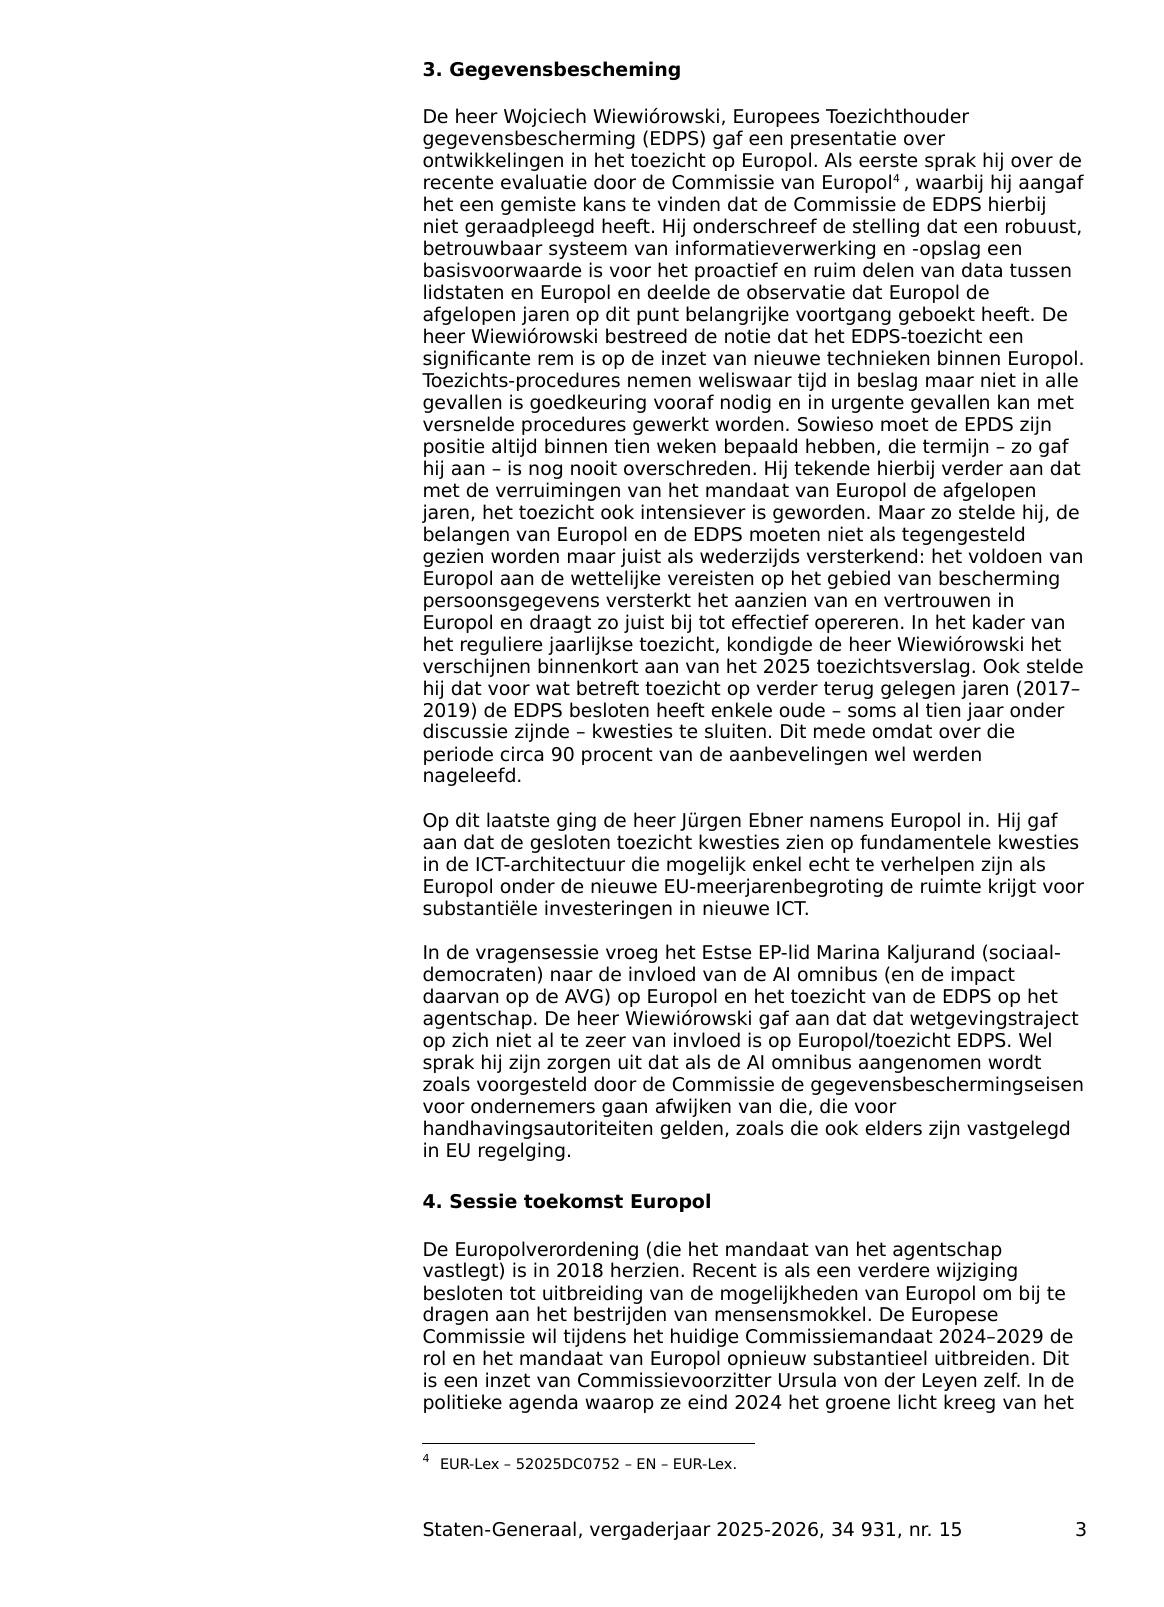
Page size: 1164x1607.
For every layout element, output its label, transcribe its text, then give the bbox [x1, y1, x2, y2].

subtitle 4. Sessie toekomst Europol [422, 1191, 1087, 1213]
text De heer Wojciech Wiewiórowski, Europees Toezichthouder gegevensbescherming (EDPS) gaf een presentatie over ontwikkelingen in het toezicht op Europol. Als eerste sprak hij over de recente evaluatie door de Commissie van Europol, waarbij hij aangaf het een gemiste kans te vinden dat de Commissie de EDPS hierbij niet geraadpleegd heeft. Hij onderschreef de stelling dat een robuust, betrouwbaar systeem van informatieverwerking en -opslag een basisvoorwaarde is voor het proactief en ruim delen van data tussen lidstaten en Europol en deelde de observatie dat Europol de afgelopen jaren op dit punt belangrijke voortgang geboekt heeft. De heer Wiewiórowski bestreed de notie dat het EDPS-toezicht een significante rem is op de inzet van nieuwe technieken binnen Europol. Toezichts-procedures nemen weliswaar tijd in beslag maar niet in alle gevallen is goedkeuring vooraf nodig en in urgente gevallen kan met versnelde procedures gewerkt worden. Sowieso moet de EPDS zijn positie altijd binnen tien weken bepaald hebben, die termijn – zo gaf hij aan – is nog nooit overschreden. Hij tekende hierbij verder aan dat met de verruimingen van het mandaat van Europol de afgelopen jaren, het toezicht ook intensiever is geworden. Maar zo stelde hij, de belangen van Europol en de EDPS moeten niet als tegengesteld gezien worden maar juist als wederzijds versterkend: het voldoen van Europol aan de wettelijke vereisten op het gebied van bescherming persoonsgegevens versterkt het aanzien van en vertrouwen in Europol en draagt zo juist bij tot effectief opereren. In het kader van het reguliere jaarlijkse toezicht, kondigde de heer Wiewiórowski het verschijnen binnenkort aan van het 2025 toezichtsverslag. Ook stelde hij dat voor wat betreft toezicht op verder terug gelegen jaren (2017–2019) de EDPS besloten heeft enkele oude – soms al tien jaar onder discussie zijnde – kwesties te sluiten. Dit mede omdat over die periode circa 90 procent van de aanbevelingen wel werden nageleefd. [422, 106, 1087, 787]
text In de vragensessie vroeg het Estse EP-lid Marina Kaljurand (sociaal-democraten) naar de invloed van de AI omnibus (en de impact daarvan op de AVG) op Europol en het toezicht van de EDPS op het agentschap. De heer Wiewiórowski gaf aan dat dat wetgevingstraject op zich niet al te zeer van invloed is op Europol/toezicht EDPS. Wel sprak hij zijn zorgen uit dat als de AI omnibus aangenomen wordt zoals voorgesteld door de Commissie de gegevensbeschermingseisen voor ondernemers gaan afwijken van die, die voor handhavingsautoriteiten gelden, zoals die ook elders zijn vastgelegd in EU regelging. [422, 942, 1087, 1161]
text Op dit laatste ging de heer Jürgen Ebner namens Europol in. Hij gaf aan dat de gesloten toezicht kwesties zien op fundamentele kwesties in de ICT-architectuur die mogelijk enkel echt te verhelpen zijn als Europol onder de nieuwe EU-meerjarenbegroting de ruimte krijgt voor substantiële investeringen in nieuwe ICT. [422, 809, 1087, 919]
text EUR-Lex – 52025DC0752 – EN – EUR-Lex. [422, 1452, 1087, 1474]
text De Europolverordening (die het mandaat van het agentschap vastlegt) is in 2018 herzien. Recent is als een verdere wijziging besloten tot uitbreiding van de mogelijkheden van Europol om bij te dragen aan het bestrijden van mensensmokkel. De Europese Commissie wil tijdens het huidige Commissiemandaat 2024–2029 de rol en het mandaat van Europol opnieuw substantieel uitbreiden. Dit is een inzet van Commissievoorzitter Ursula von der Leyen zelf. In de politieke agenda waarop ze eind 2024 het groene licht kreeg van het [422, 1238, 1087, 1414]
subtitle 3. Gegevensbescheming [422, 59, 1087, 81]
